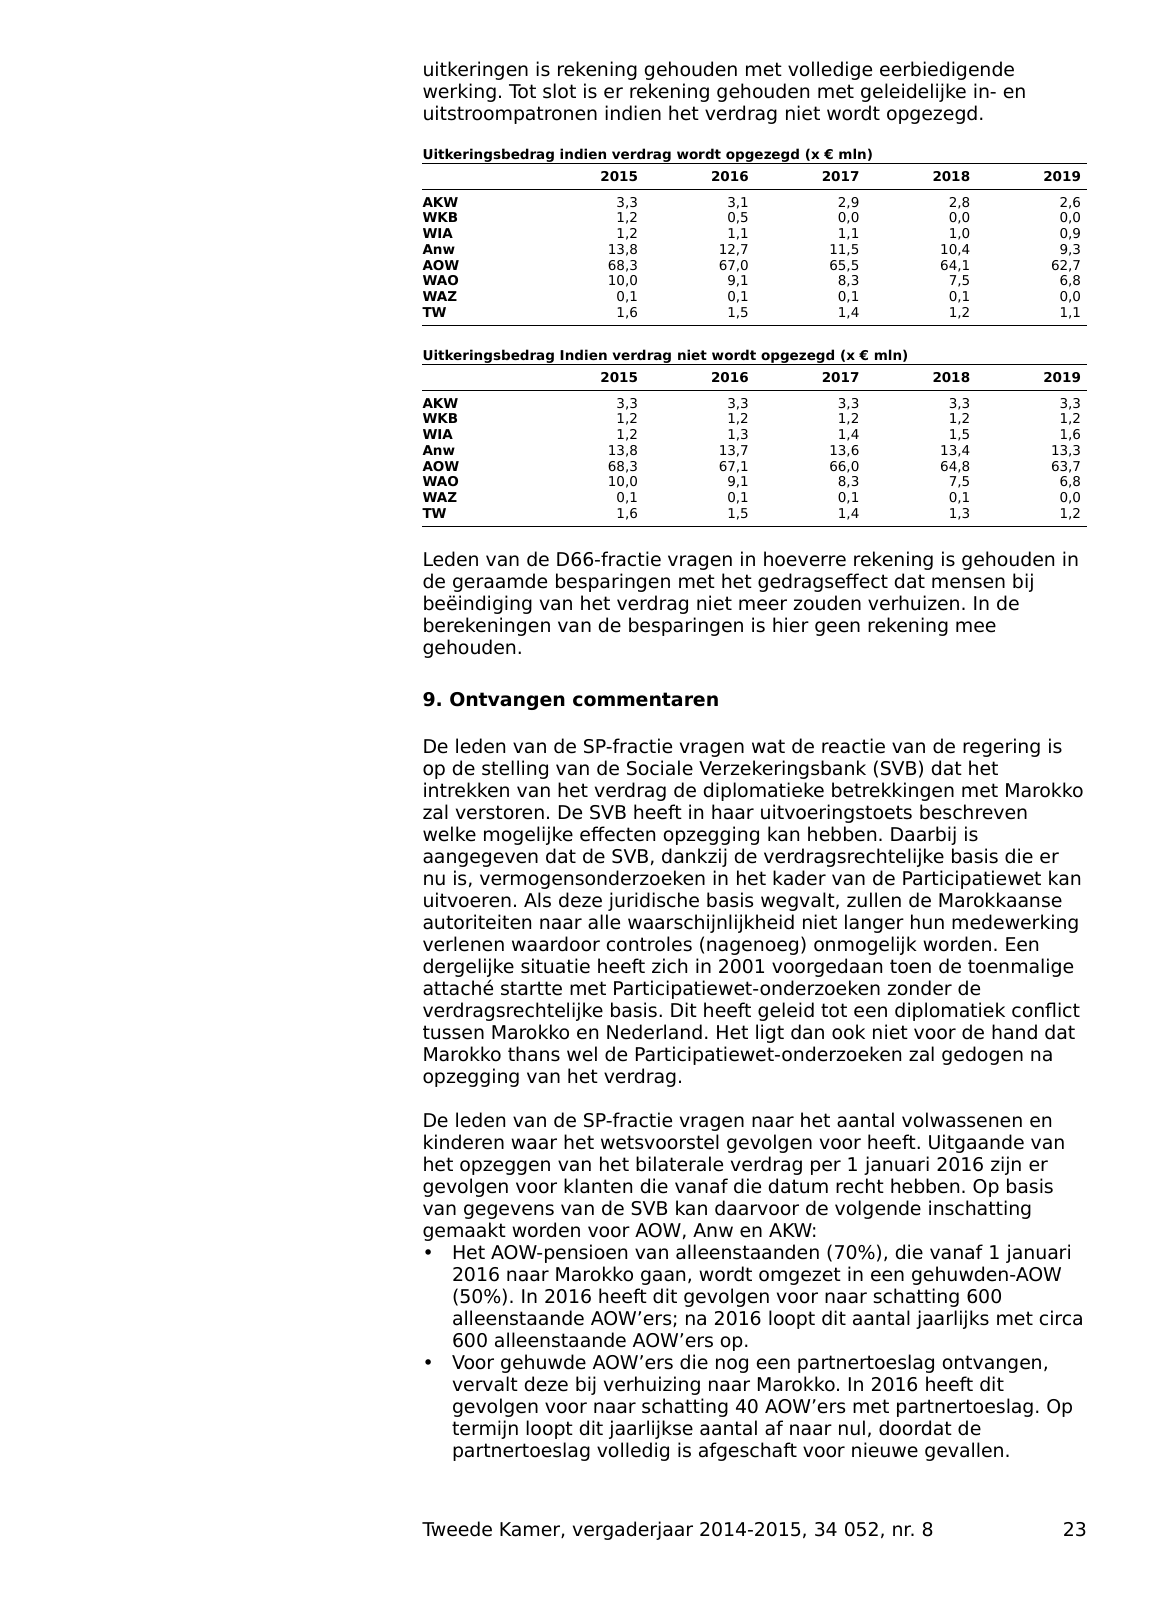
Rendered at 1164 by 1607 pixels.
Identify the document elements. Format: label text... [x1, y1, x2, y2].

table_cell 13,7 [644, 443, 754, 458]
text Leden van de D66-fractie vragen in hoeverre rekening is gehouden in de geraamde besparingen met het gedragseffect dat mensen bij beëindiging van het verdrag niet meer zouden verhuizen. In de berekeningen van de besparingen is hier geen rekening mee gehouden. [422, 549, 1087, 659]
table_cell 0,1 [865, 490, 976, 506]
table_cell 10,0 [533, 273, 644, 289]
table_cell 0,1 [644, 490, 754, 506]
table_cell [422, 164, 533, 189]
table_cell 63,7 [976, 459, 1087, 474]
table_cell 1,2 [865, 305, 976, 325]
table_cell 2,8 [865, 190, 976, 210]
table_cell 13,8 [533, 242, 644, 257]
table_cell 1,4 [754, 305, 865, 325]
table_cell 66,0 [754, 459, 865, 474]
table_cell 12,7 [644, 242, 754, 257]
table_cell 0,1 [533, 490, 644, 506]
table_cell 1,6 [533, 305, 644, 325]
table_cell 13,3 [976, 443, 1087, 458]
table_cell WKB [422, 411, 533, 427]
table_cell 3,3 [865, 391, 976, 411]
table_cell 0,0 [976, 210, 1087, 226]
table_cell 2017 [754, 164, 865, 189]
table_cell 9,1 [644, 474, 754, 490]
table_cell 1,6 [533, 506, 644, 526]
table_cell 10,4 [865, 242, 976, 257]
table_cell 3,3 [754, 391, 865, 411]
table_cell 2016 [644, 365, 754, 390]
table_cell WAO [422, 474, 533, 490]
table_cell TW [422, 305, 533, 325]
table_cell 0,9 [976, 226, 1087, 242]
table_cell AKW [422, 391, 533, 411]
table_cell 13,8 [533, 443, 644, 458]
table_cell 1,2 [865, 411, 976, 427]
table_cell 3,3 [533, 190, 644, 210]
table_cell 0,1 [754, 289, 865, 304]
table_cell 65,5 [754, 258, 865, 273]
table_cell 3,1 [644, 190, 754, 210]
table_cell 1,2 [976, 411, 1087, 427]
table_cell 2016 [644, 164, 754, 189]
text De leden van de SP-fractie vragen wat de reactie van de regering is op de stelling van de Sociale Verzekeringsbank (SVB) dat het intrekken van het verdrag de diplomatieke betrekkingen met Marokko zal verstoren. De SVB heeft in haar uitvoeringstoets beschreven welke mogelijke effecten opzegging kan hebben. Daarbij is aangegeven dat de SVB, dankzij de verdragsrechtelijke basis die er nu is, vermogensonderzoeken in het kader van de Participatiewet kan uitvoeren. Als deze juridische basis wegvalt, zullen de Marokkaanse autoriteiten naar alle waarschijnlijkheid niet langer hun medewerking verlenen waardoor controles (nagenoeg) onmogelijk worden. Een dergelijke situatie heeft zich in 2001 voorgedaan toen de toenmalige attaché startte met Participatiewet-onderzoeken zonder de verdragsrechtelijke basis. Dit heeft geleid tot een diplomatiek conflict tussen Marokko en Nederland. Het ligt dan ook niet voor de hand dat Marokko thans wel de Participatiewet-onderzoeken zal gedogen na opzegging van het verdrag. [422, 736, 1087, 1088]
table_cell 64,1 [865, 258, 976, 273]
table_cell 1,5 [644, 506, 754, 526]
table_cell WAO [422, 273, 533, 289]
table_cell 13,4 [865, 443, 976, 458]
table_header Uitkeringsbedrag indien verdrag wordt opgezegd (x € mln) [422, 147, 1087, 163]
table_cell 1,5 [865, 427, 976, 443]
table_cell 1,6 [976, 427, 1087, 443]
text • Voor gehuwde AOW’ers die nog een partnertoeslag ontvangen, vervalt deze bij verhuizing naar Marokko. In 2016 heeft dit gevolgen voor naar schatting 40 AOW’ers met partnertoeslag. Op termijn loopt dit jaarlijkse aantal af naar nul, doordat de partnertoeslag volledig is afgeschaft voor nieuwe gevallen. [422, 1352, 1087, 1462]
table_cell 8,3 [754, 474, 865, 490]
text • Het AOW-pensioen van alleenstaanden (70%), die vanaf 1 januari 2016 naar Marokko gaan, wordt omgezet in een gehuwden-AOW (50%). In 2016 heeft dit gevolgen voor naar schatting 600 alleenstaande AOW’ers; na 2016 loopt dit aantal jaarlijks met circa 600 alleenstaande AOW’ers op. [422, 1242, 1087, 1352]
table_cell 0,0 [976, 490, 1087, 506]
table_cell 2015 [533, 365, 644, 390]
table_cell 0,1 [644, 289, 754, 304]
table_cell 1,0 [865, 226, 976, 242]
table_cell 1,2 [533, 411, 644, 427]
table_cell 67,0 [644, 258, 754, 273]
table_cell WAZ [422, 490, 533, 506]
table_cell WAZ [422, 289, 533, 304]
table_cell 2017 [754, 365, 865, 390]
table_cell 64,8 [865, 459, 976, 474]
table_cell 0,5 [644, 210, 754, 226]
table_cell 1,2 [976, 506, 1087, 526]
table_cell 0,1 [533, 289, 644, 304]
table_cell 1,3 [644, 427, 754, 443]
table_cell 7,5 [865, 273, 976, 289]
table_header Uitkeringsbedrag Indien verdrag niet wordt opgezegd (x € mln) [422, 348, 1087, 364]
table_cell 7,5 [865, 474, 976, 490]
table_cell 1,1 [754, 226, 865, 242]
table_cell 68,3 [533, 258, 644, 273]
table_cell 2,6 [976, 190, 1087, 210]
table_cell 3,3 [644, 391, 754, 411]
table_cell 62,7 [976, 258, 1087, 273]
table_cell 1,2 [754, 411, 865, 427]
table_cell WIA [422, 427, 533, 443]
table_cell 2,9 [754, 190, 865, 210]
table_cell 10,0 [533, 474, 644, 490]
table_cell AOW [422, 258, 533, 273]
table_cell 67,1 [644, 459, 754, 474]
table_cell Anw [422, 443, 533, 458]
table_cell 1,3 [865, 506, 976, 526]
table_cell AKW [422, 190, 533, 210]
table_cell WIA [422, 226, 533, 242]
table_cell AOW [422, 459, 533, 474]
table_cell 2018 [865, 164, 976, 189]
table_cell 0,1 [754, 490, 865, 506]
table_cell 9,1 [644, 273, 754, 289]
table_cell 1,1 [644, 226, 754, 242]
table_cell 9,3 [976, 242, 1087, 257]
table_cell 2019 [976, 365, 1087, 390]
table_cell 1,2 [533, 210, 644, 226]
table_cell 68,3 [533, 459, 644, 474]
subtitle 9. Ontvangen commentaren [422, 689, 1087, 711]
table_cell 0,0 [754, 210, 865, 226]
table_cell 1,1 [976, 305, 1087, 325]
table_cell 1,4 [754, 506, 865, 526]
table_cell 11,5 [754, 242, 865, 257]
table_cell 1,2 [644, 411, 754, 427]
text uitkeringen is rekening gehouden met volledige eerbiedigende werking. Tot slot is er rekening gehouden met geleidelijke in- en uitstroompatronen indien het verdrag niet wordt opgezegd. [422, 59, 1087, 125]
table_cell [422, 365, 533, 390]
table_cell 3,3 [976, 391, 1087, 411]
table_cell 8,3 [754, 273, 865, 289]
table_cell 1,4 [754, 427, 865, 443]
table_cell 2018 [865, 365, 976, 390]
table_cell Anw [422, 242, 533, 257]
table_cell 1,5 [644, 305, 754, 325]
table_cell 2019 [976, 164, 1087, 189]
table_cell 0,0 [865, 210, 976, 226]
table_cell 1,2 [533, 427, 644, 443]
text De leden van de SP-fractie vragen naar het aantal volwassenen en kinderen waar het wetsvoorstel gevolgen voor heeft. Uitgaande van het opzeggen van het bilaterale verdrag per 1 januari 2016 zijn er gevolgen voor klanten die vanaf die datum recht hebben. Op basis van gegevens van de SVB kan daarvoor de volgende inschatting gemaakt worden voor AOW, Anw en AKW: [422, 1110, 1087, 1242]
table_cell WKB [422, 210, 533, 226]
table_cell 0,1 [865, 289, 976, 304]
table_cell 0,0 [976, 289, 1087, 304]
table_cell TW [422, 506, 533, 526]
table_cell 1,2 [533, 226, 644, 242]
table_cell 2015 [533, 164, 644, 189]
table_cell 6,8 [976, 474, 1087, 490]
table_cell 6,8 [976, 273, 1087, 289]
table_cell 13,6 [754, 443, 865, 458]
table_cell 3,3 [533, 391, 644, 411]
